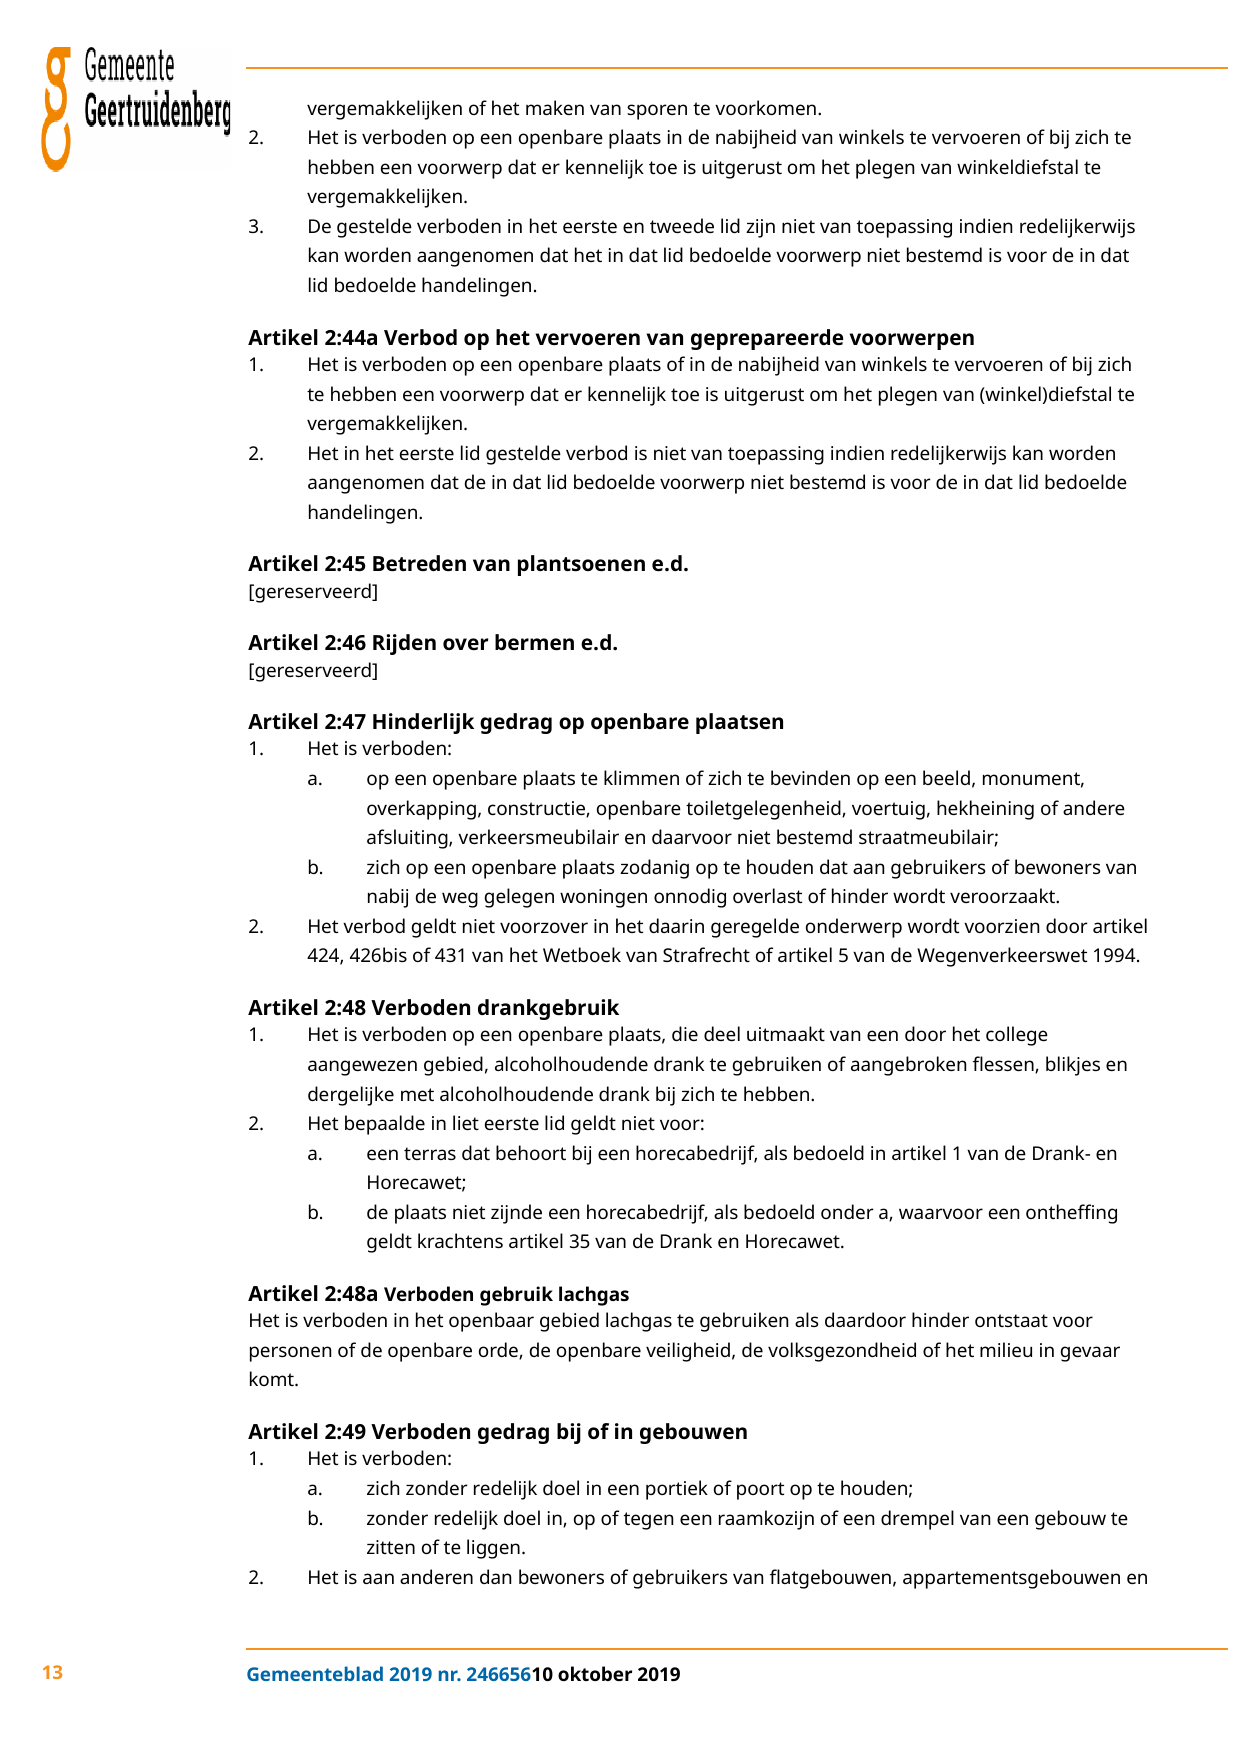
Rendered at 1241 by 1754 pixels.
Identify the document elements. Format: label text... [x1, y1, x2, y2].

list een terras dat behoort bij een horecabedrijf, als bedoeld in artikel 1 van de Drank- en Horecawet; [307, 1140, 1152, 1195]
text Artikel 2:44a Verbod op het vervoeren van geprepareerde voorwerpen [248, 323, 1152, 351]
text Artikel 2:48a Verboden gebruik lachgas [248, 1279, 1152, 1307]
list De gestelde verboden in het eerste en tweede lid zijn niet van toepassing indien redelijkerwijs kan worden aangenomen dat het in dat lid bedoelde voorwerp niet bestemd is voor de in dat lid bedoelde handelingen. [248, 213, 1152, 298]
text [gereserveerd] [248, 657, 1152, 682]
list zich zonder redelijk doel in een portiek of poort op te houden; [307, 1475, 1152, 1501]
list Het is aan anderen dan bewoners of gebruikers van flatgebouwen, appartementsgebouwen en [248, 1564, 1152, 1589]
list de plaats niet zijnde een horecabedrijf, als bedoeld onder a, waarvoor een ontheffing geldt krachtens artikel 35 van de Drank en Horecawet. [307, 1199, 1152, 1254]
list Het is verboden op een openbare plaats of in de nabijheid van winkels te vervoeren of bij zich te hebben een voorwerp dat er kennelijk toe is uitgerust om het plegen van (winkel)diefstal te vergemakkelijken. [248, 351, 1152, 436]
list Het is verboden: [248, 736, 1152, 761]
text Artikel 2:49 Verboden gedrag bij of in gebouwen [248, 1417, 1152, 1446]
list zich op een openbare plaats zodanig op te houden dat aan gebruikers of bewoners van nabij de weg gelegen woningen onnodig overlast of hinder wordt veroorzaakt. [307, 854, 1152, 909]
text Artikel 2:46 Rijden over bermen e.d. [248, 628, 1152, 657]
list Het is verboden op een openbare plaats in de nabijheid van winkels te vervoeren of bij zich te hebben een voorwerp dat er kennelijk toe is uitgerust om het plegen van winkeldiefstal te vergemakkelijken. [248, 124, 1152, 209]
list op een openbare plaats te klimmen of zich te bevinden op een beeld, monument, overkapping, constructie, openbare toiletgelegenheid, voertuig, hekheining of andere afsluiting, verkeersmeubilair en daarvoor niet bestemd straatmeubilair; [307, 765, 1152, 850]
text Het is verboden in het openbaar gebied lachgas te gebruiken als daardoor hinder ontstaat voor personen of de openbare orde, de openbare veiligheid, de volksgezondheid of het milieu in gevaar komt. [248, 1307, 1152, 1392]
list vergemakkelijken of het maken van sporen te voorkomen. [248, 95, 1152, 121]
text Artikel 2:47 Hinderlijk gedrag op openbare plaatsen [248, 707, 1152, 736]
text [gereserveerd] [248, 578, 1152, 604]
list zonder redelijk doel in, op of tegen een raamkozijn of een drempel van een gebouw te zitten of te liggen. [307, 1505, 1152, 1560]
text Artikel 2:48 Verboden drankgebruik [248, 993, 1152, 1022]
list Het in het eerste lid gestelde verbod is niet van toepassing indien redelijkerwijs kan worden aangenomen dat de in dat lid bedoelde voorwerp niet bestemd is voor de in dat lid bedoelde handelingen. [248, 440, 1152, 525]
picture [41, 47, 231, 172]
text Artikel 2:45 Betreden van plantsoenen e.d. [248, 549, 1152, 578]
list Het is verboden: [248, 1446, 1152, 1471]
list Het verbod geldt niet voorzover in het daarin geregelde onderwerp wordt voorzien door artikel 424, 426bis of 431 van het Wetboek van Strafrecht of artikel 5 van de Wegenverkeerswet 1994. [248, 913, 1152, 968]
list Het bepaalde in liet eerste lid geldt niet voor: [248, 1110, 1152, 1136]
list Het is verboden op een openbare plaats, die deel uitmaakt van een door het college aangewezen gebied, alcoholhoudende drank te gebruiken of aangebroken flessen, blikjes en dergelijke met alcoholhoudende drank bij zich te hebben. [248, 1022, 1152, 1106]
